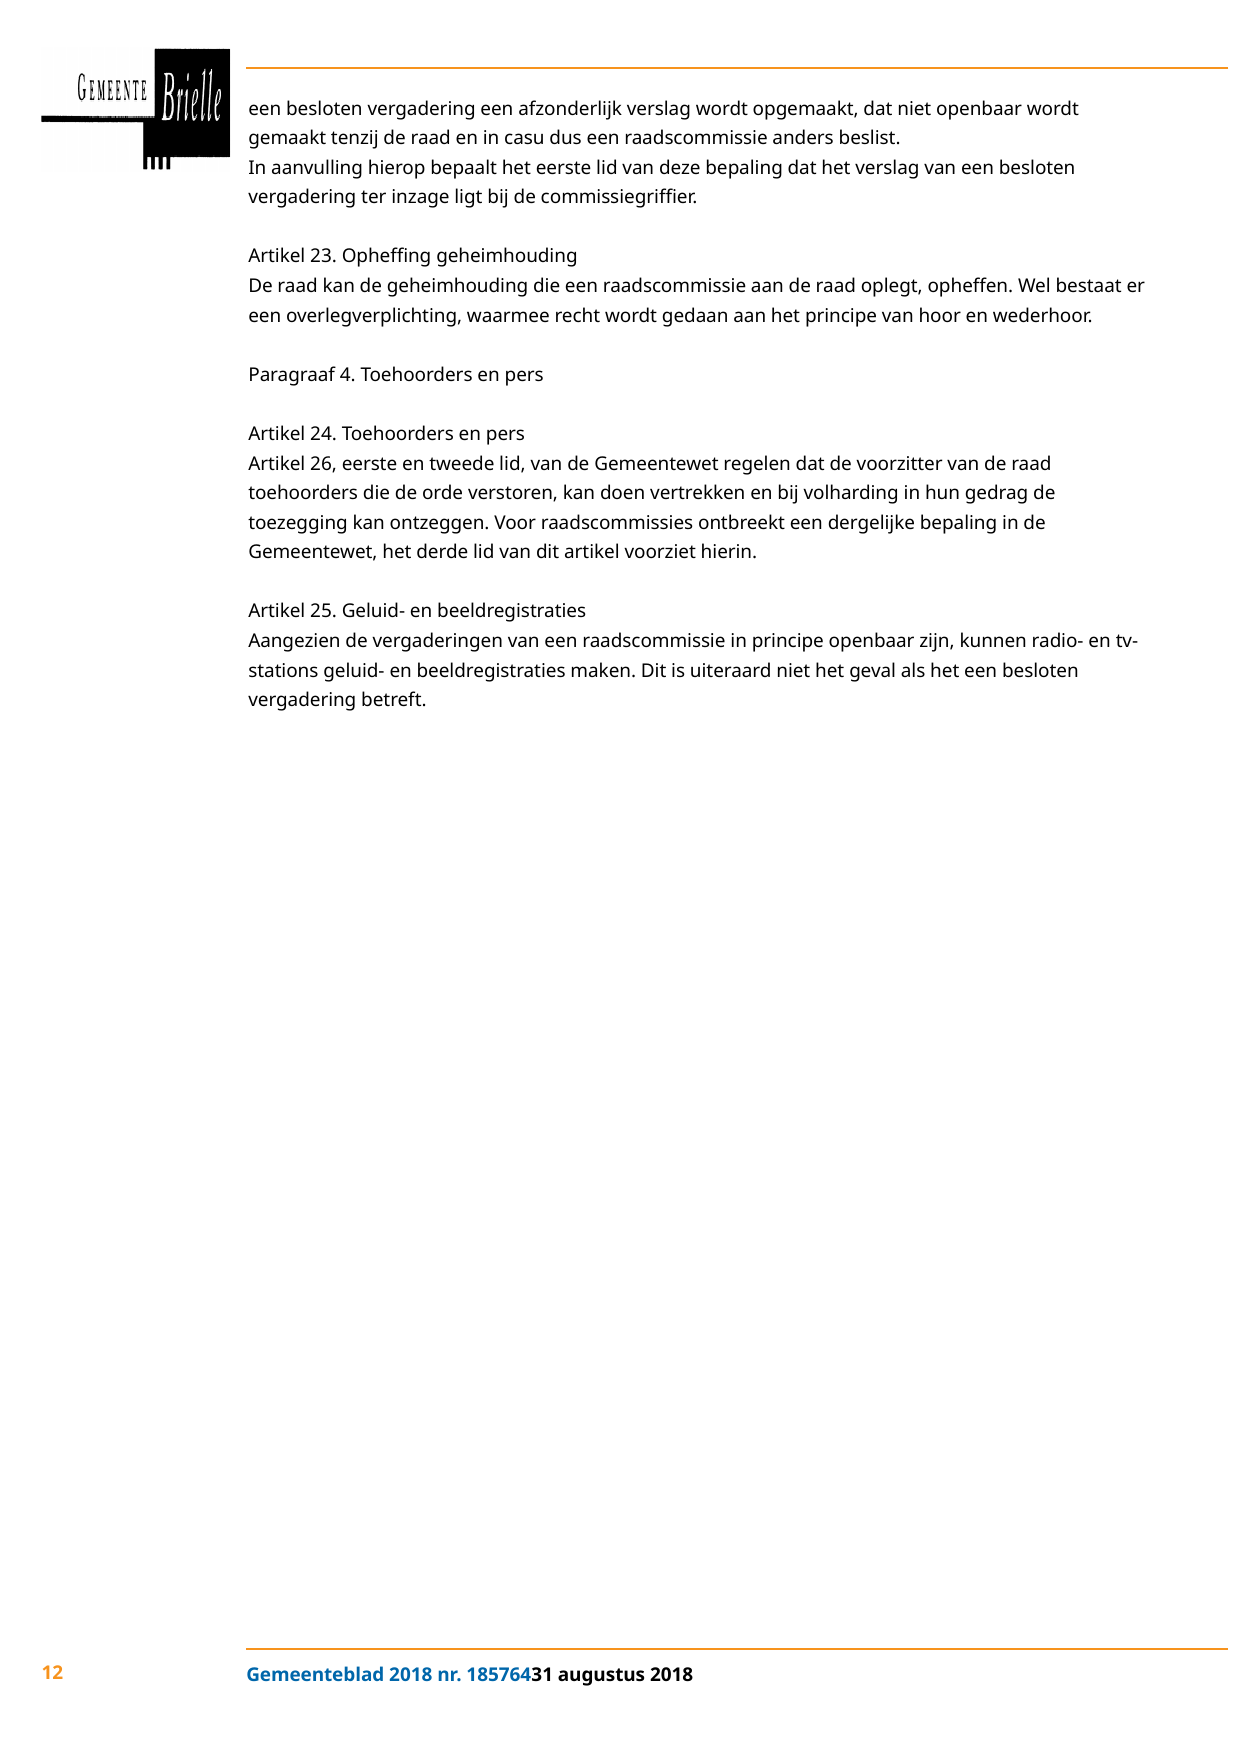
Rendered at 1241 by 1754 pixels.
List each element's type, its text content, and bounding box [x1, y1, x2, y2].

text Artikel 23. Opheffing geheimhouding [248, 243, 1152, 268]
text Artikel 25. Geluid- en beeldregistraties [248, 598, 1152, 623]
text Paragraaf 4. Toehoorders en pers [248, 361, 1152, 387]
text een besloten vergadering een afzonderlijk verslag wordt opgemaakt, dat niet openbaar wordt gemaakt tenzij de raad en in casu dus een raadscommissie anders beslist. [248, 95, 1152, 150]
picture [41, 47, 231, 172]
text Aangezien de vergaderingen van een raadscommissie in principe openbaar zijn, kunnen radio- en tv-stations geluid- en beeldregistraties maken. Dit is uiteraard niet het geval als het een besloten vergadering betreft. [248, 627, 1152, 712]
text Artikel 24. Toehoorders en pers [248, 420, 1152, 446]
text De raad kan de geheimhouding die een raadscommissie aan de raad oplegt, opheffen. Wel bestaat er een overlegverplichting, waarmee recht wordt gedaan aan het principe van hoor en wederhoor. [248, 272, 1152, 328]
text Artikel 26, eerste en tweede lid, van de Gemeentewet regelen dat de voorzitter van de raad toehoorders die de orde verstoren, kan doen vertrekken en bij volharding in hun gedrag de toezegging kan ontzeggen. Voor raadscommissies ontbreekt een dergelijke bepaling in de Gemeentewet, het derde lid van dit artikel voorziet hierin. [248, 450, 1152, 564]
text In aanvulling hierop bepaalt het eerste lid van deze bepaling dat het verslag van een besloten vergadering ter inzage ligt bij de commissiegriffier. [248, 154, 1152, 209]
